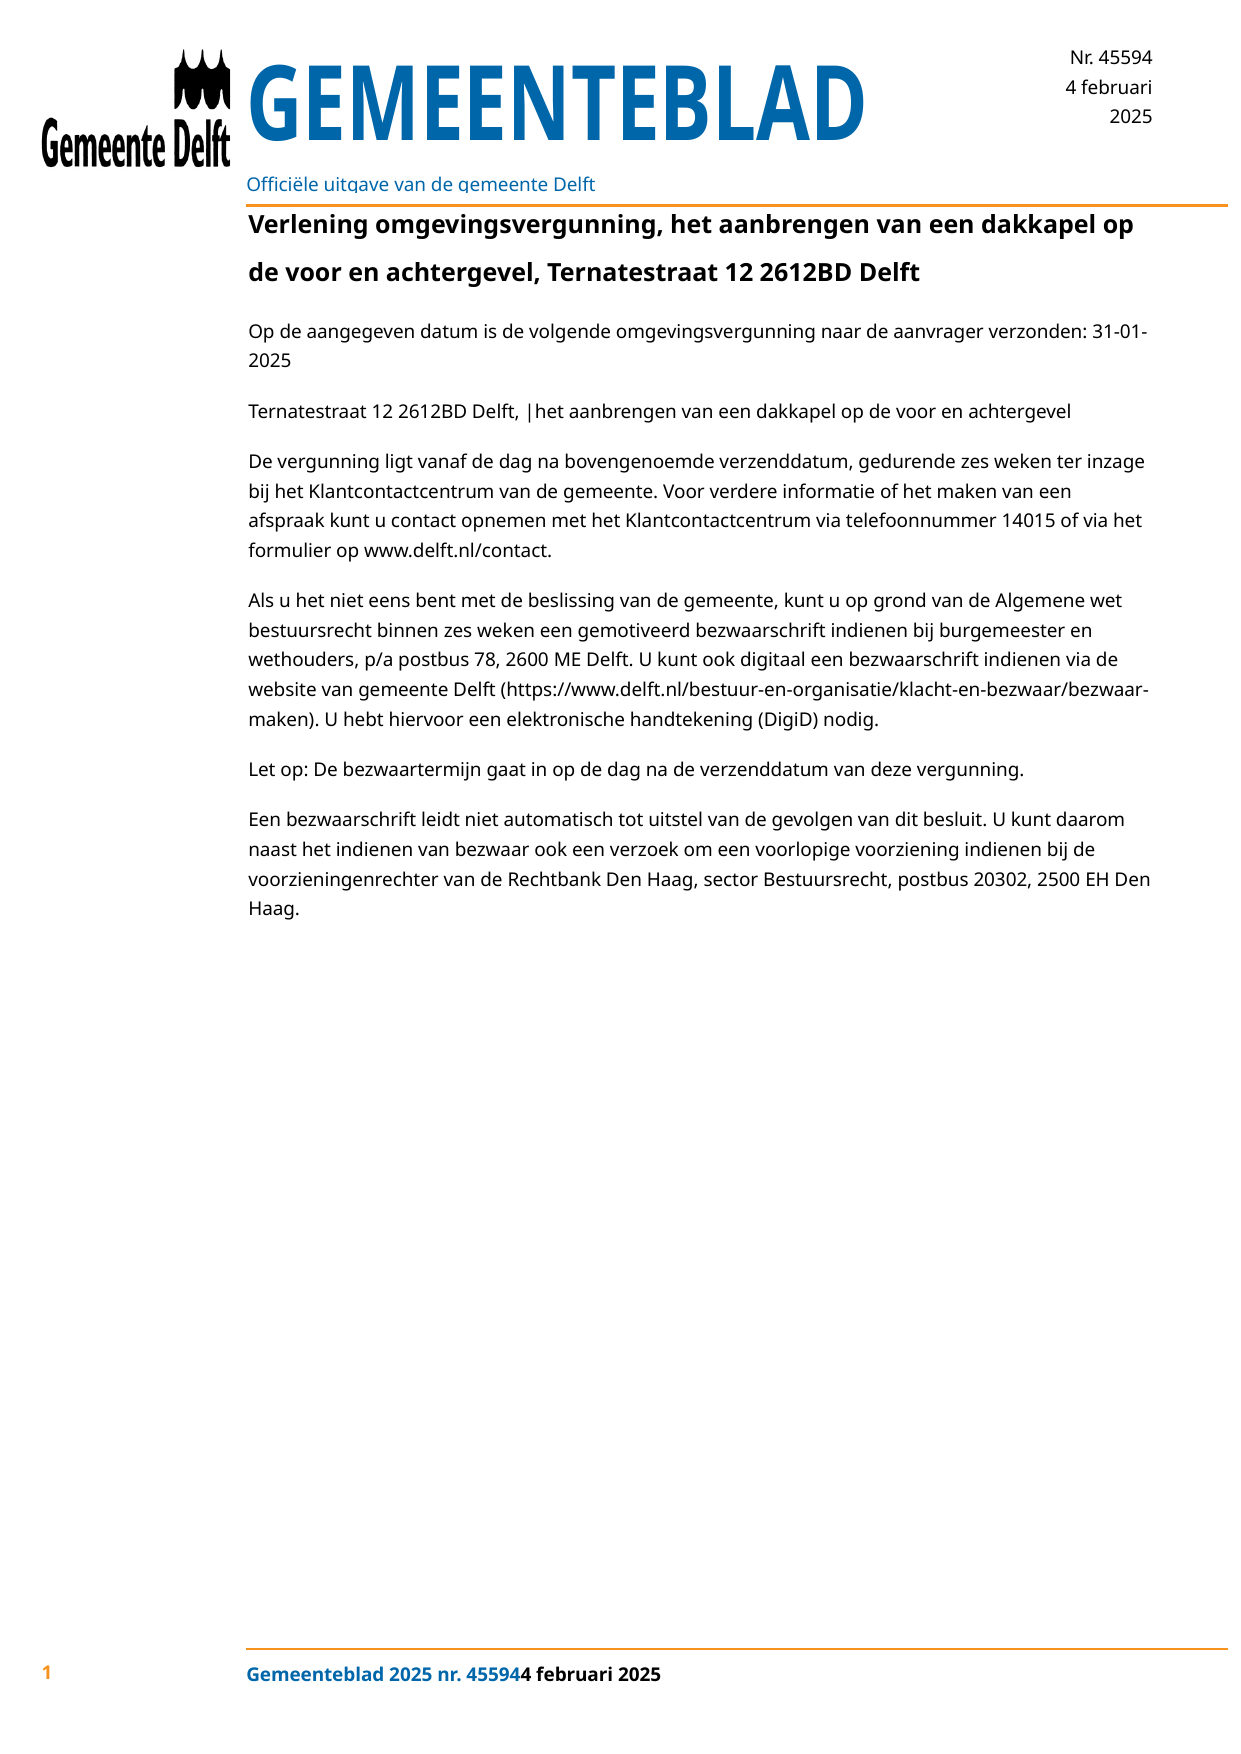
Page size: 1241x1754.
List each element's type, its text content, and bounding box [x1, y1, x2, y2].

text Een bezwaarschrift leidt niet automatisch tot uitstel van de gevolgen van dit besluit. U kunt daarom naast het indienen van bezwaar ook een verzoek om een voorlopige voorziening indienen bij de voorzieningenrechter van de Rechtbank Den Haag, sector Bestuursrecht, postbus 20302, 2500 EH Den Haag. [248, 807, 1152, 921]
picture [41, 47, 231, 172]
text Let op: De bezwaartermijn gaat in op de dag na de verzenddatum van deze vergunning. [248, 756, 1152, 782]
text Op de aangegeven datum is de volgende omgevingsvergunning naar de aanvrager verzonden: 31-01-2025 [248, 318, 1152, 373]
text Ternatestraat 12 2612BD Delft, |het aanbrengen van een dakkapel op de voor en achtergevel [248, 398, 1152, 424]
text Als u het niet eens bent met de beslissing van de gemeente, kunt u op grond van de Algemene wet bestuursrecht binnen zes weken een gemotiveerd bezwaarschrift indienen bij burgemeester en wethouders, p/a postbus 78, 2600 ME Delft. U kunt ook digitaal een bezwaarschrift indienen via de website van gemeente Delft (https://www.delft.nl/bestuur-en-organisatie/klacht-en-bezwaar/bezwaar-maken). U hebt hiervoor een elektronische handtekening (DigiD) nodig. [248, 587, 1152, 732]
text Verlening omgevingsvergunning, het aanbrengen van een dakkapel op de voor en achtergevel, Ternatestraat 12 2612BD Delft [248, 207, 1152, 288]
text De vergunning ligt vanaf de dag na bovengenoemde verzenddatum, gedurende zes weken ter inzage bij het Klantcontactcentrum van de gemeente. Voor verdere informatie of het maken van een afspraak kunt u contact opnemen met het Klantcontactcentrum via telefoonnummer 14015 of via het formulier op www.delft.nl/contact. [248, 448, 1152, 563]
